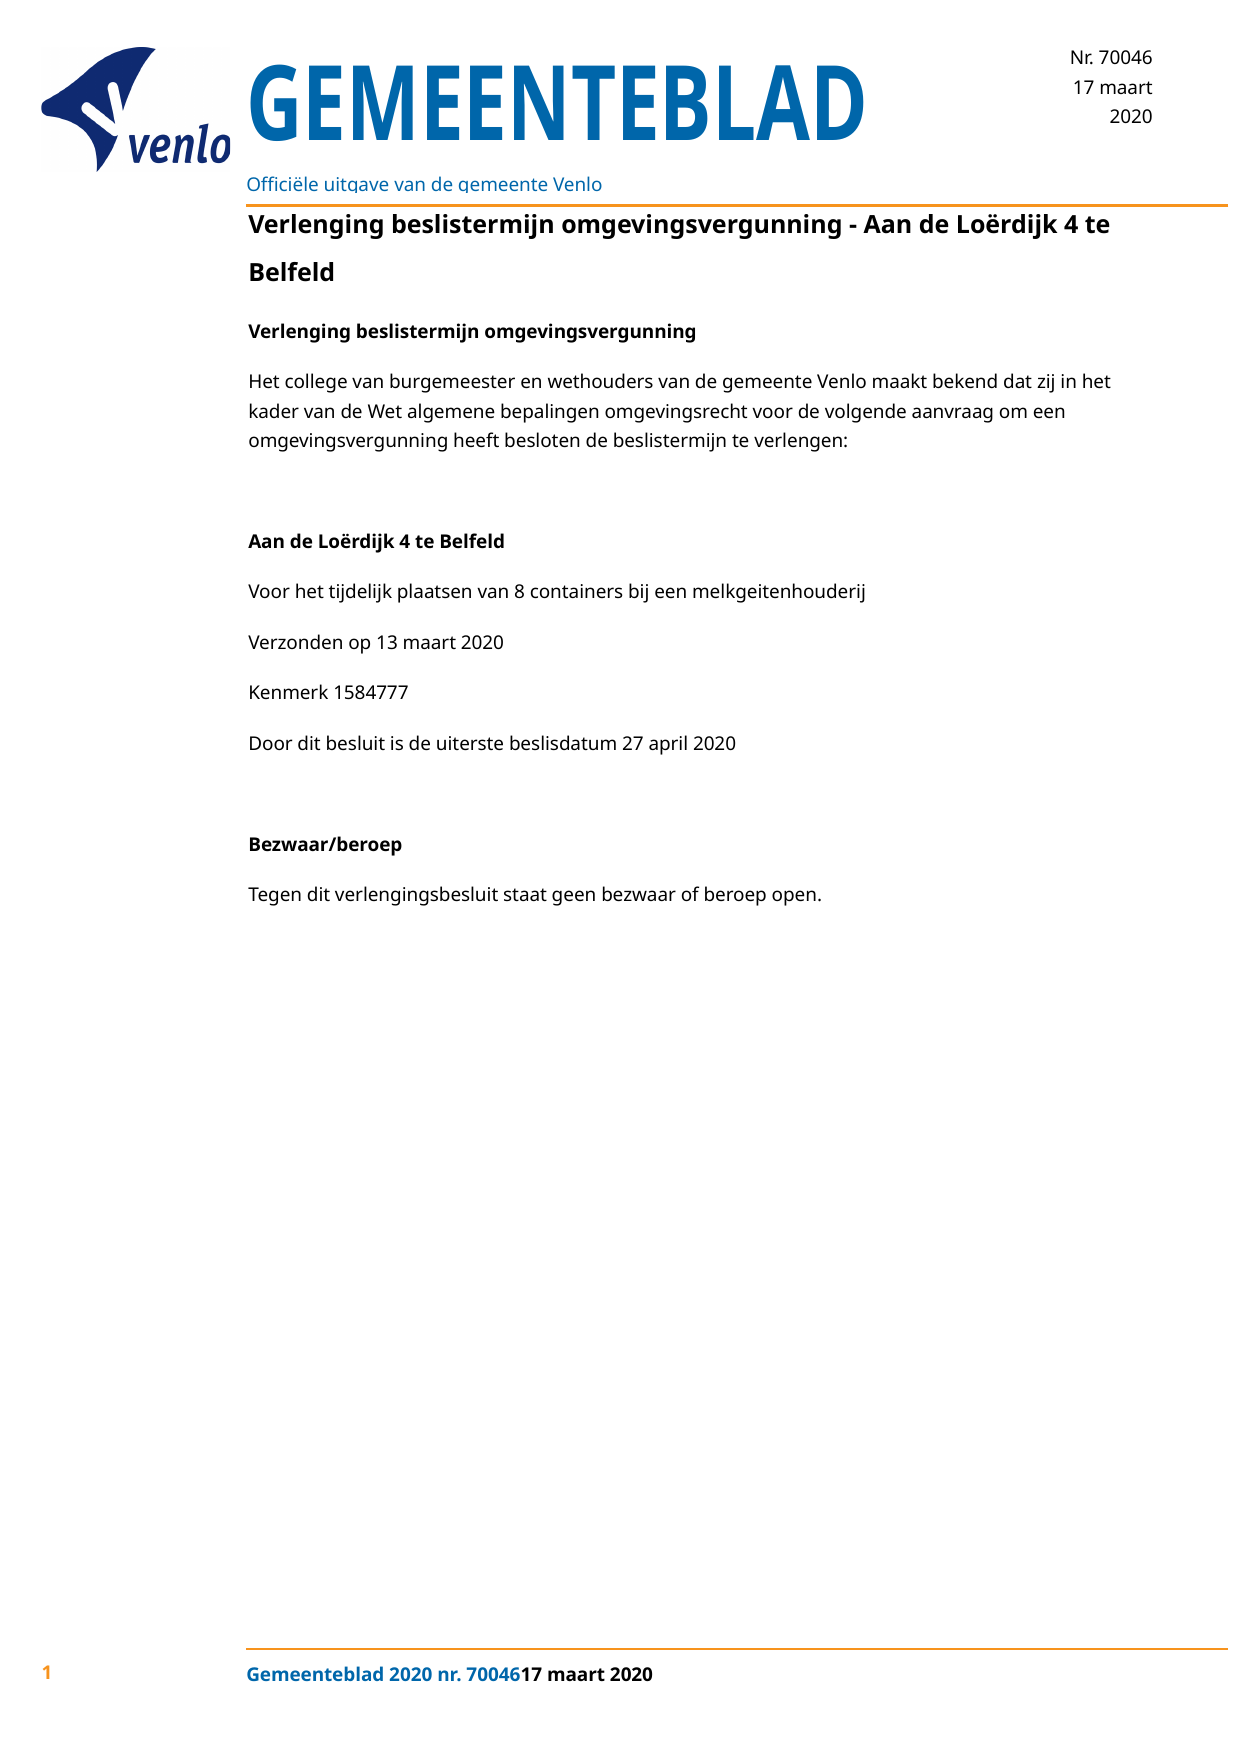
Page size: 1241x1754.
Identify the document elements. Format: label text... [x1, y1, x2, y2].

text Voor het tijdelijk plaatsen van 8 containers bij een melkgeitenhouderij [248, 579, 1152, 604]
text Door dit besluit is de uiterste beslisdatum 27 april 2020 [248, 730, 1152, 756]
text Bezwaar/beroep [248, 831, 1152, 857]
text Verzonden op 13 maart 2020 [248, 629, 1152, 655]
text Verlenging beslistermijn omgevingsvergunning [248, 318, 1152, 344]
text Verlenging beslistermijn omgevingsvergunning - Aan de Loërdijk 4 te Belfeld [248, 207, 1152, 288]
text Het college van burgemeester en wethouders van de gemeente Venlo maakt bekend dat zij in het kader van de Wet algemene bepalingen omgevingsrecht voor de volgende aanvraag om een omgevingsvergunning heeft besloten de beslistermijn te verlengen: [248, 368, 1152, 453]
text Tegen dit verlengingsbesluit staat geen bezwaar of beroep open. [248, 881, 1152, 907]
text Kenmerk 1584777 [248, 679, 1152, 705]
text Aan de Loërdijk 4 te Belfeld [248, 528, 1152, 554]
picture [41, 47, 231, 172]
